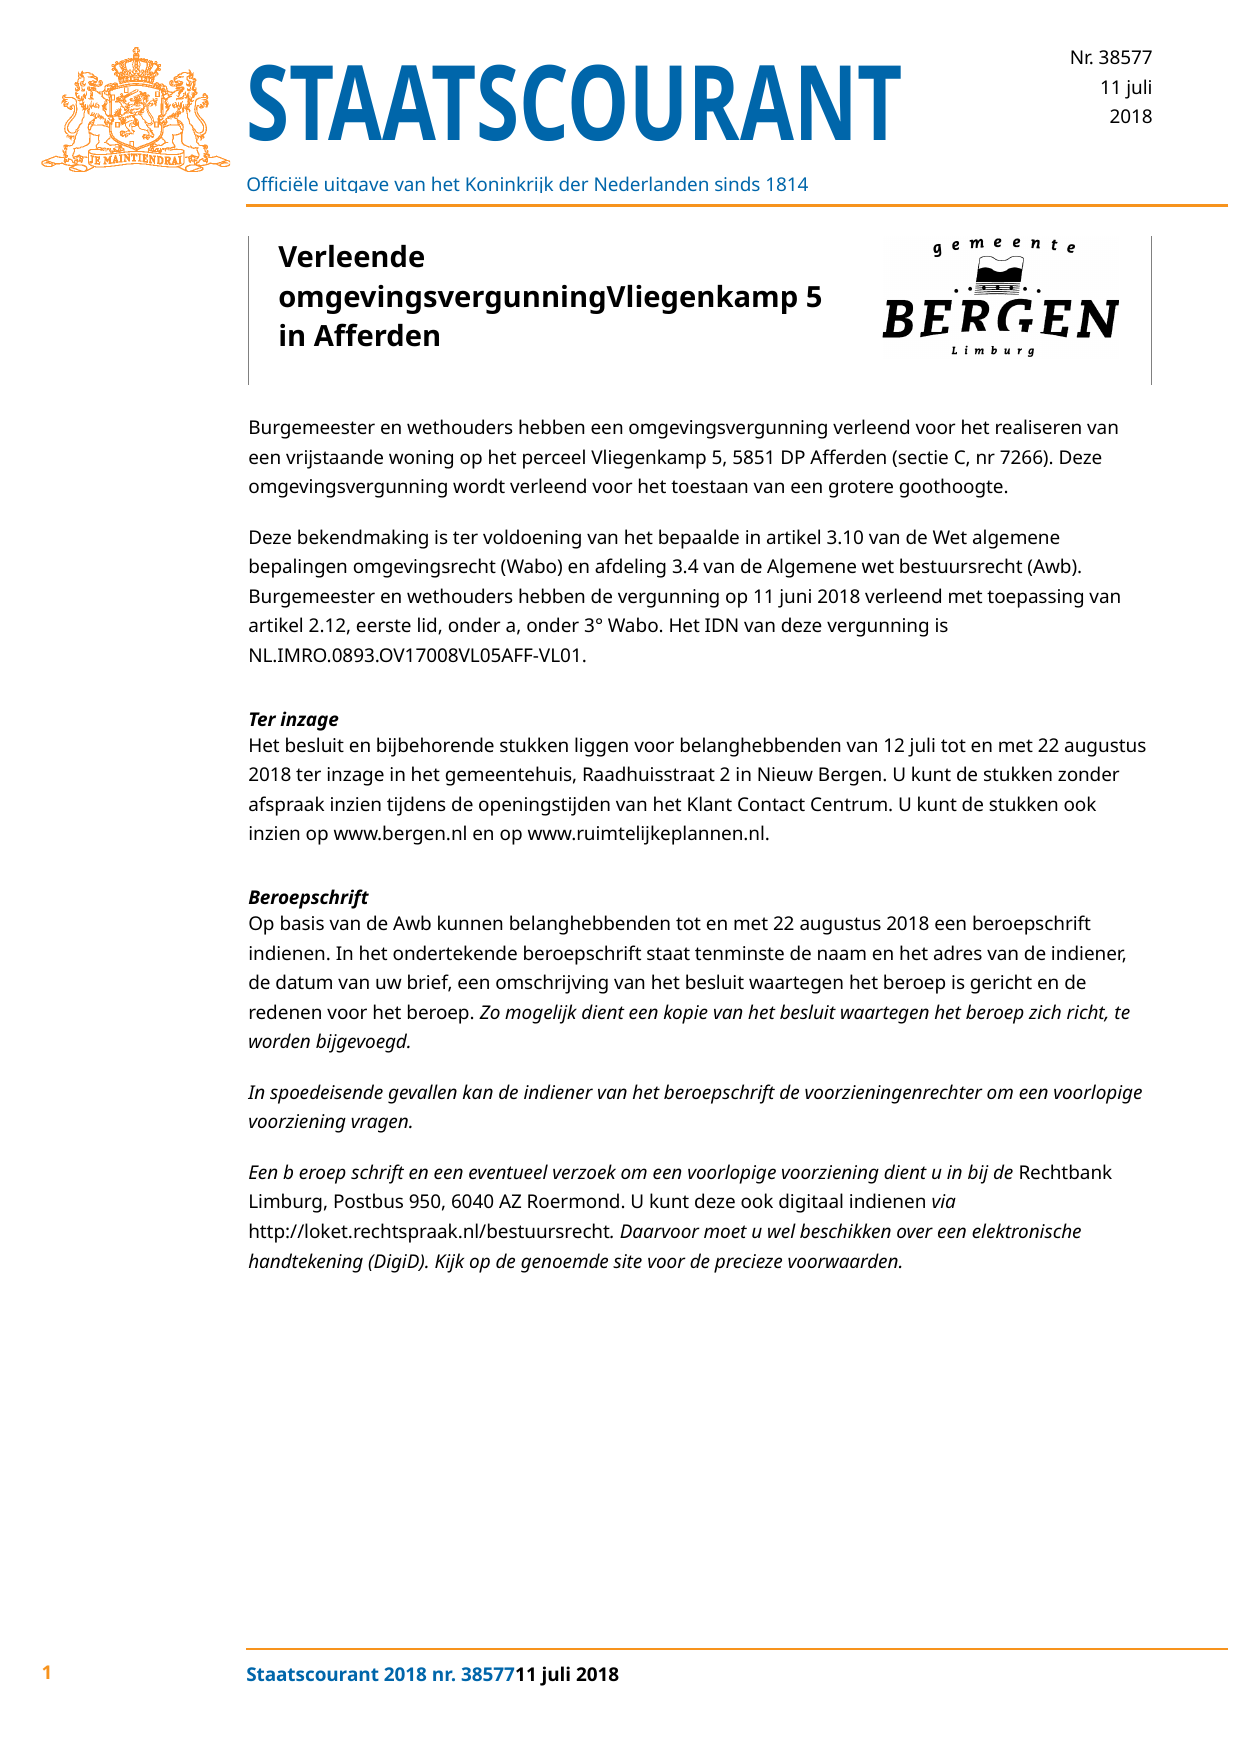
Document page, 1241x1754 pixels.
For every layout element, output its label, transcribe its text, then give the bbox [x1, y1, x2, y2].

picture [882, 236, 1119, 359]
text Een b eroep schrift en een eventueel verzoek om een voorlopige voorziening dient u in bij de Rechtbank Limburg, Postbus 950, 6040 AZ Roermond. U kunt deze ook digitaal indienen via http://loket.rechtspraak.nl/bestuursrecht. Daarvoor moet u wel beschikken over een elektronische handtekening (DigiD). Kijk op de genoemde site voor de precieze voorwaarden. [248, 1159, 1152, 1273]
text Het besluit en bijbehorende stukken liggen voor belanghebbenden van 12 juli tot en met 22 augustus 2018 ter inzage in het gemeentehuis, Raadhuisstraat 2 in Nieuw Bergen. U kunt de stukken zonder afspraak inzien tijdens de openingstijden van het Klant Contact Centrum. U kunt de stukken ook inzien op www.bergen.nl en op www.ruimtelijkeplannen.nl. [248, 732, 1152, 846]
table_header Verleende omgevingsvergunningVliegenkamp 5 in Afferden [249, 236, 850, 385]
text Op basis van de Awb kunnen belanghebbenden tot en met 22 augustus 2018 een beroepschrift indienen. In het ondertekende beroepschrift staat tenminste de naam en het adres van de indiener, de datum van uw brief, een omschrijving van het besluit waartegen het beroep is gericht en de redenen voor het beroep. Zo mogelijk dient een kopie van het besluit waartegen het beroep zich richt, te worden bijgevoegd. [248, 910, 1152, 1054]
text In spoedeisende gevallen kan de indiener van het beroepschrift de voorzieningenrechter om een voorlopige voorziening vragen. [248, 1079, 1152, 1134]
text Ter inzage [248, 706, 1152, 732]
text Beroepschrift [248, 884, 1152, 910]
table_header [850, 236, 1151, 385]
text Burgemeester en wethouders hebben een omgevingsvergunning verleend voor het realiseren van een vrijstaande woning op het perceel Vliegenkamp 5, 5851 DP Afferden (sectie C, nr 7266). Deze omgevingsvergunning wordt verleend voor het toestaan van een grotere goothoogte. [248, 414, 1152, 499]
picture [41, 47, 231, 172]
text Deze bekendmaking is ter voldoening van het bepaalde in artikel 3.10 van de Wet algemene bepalingen omgevingsrecht (Wabo) en afdeling 3.4 van de Algemene wet bestuursrecht (Awb). Burgemeester en wethouders hebben de vergunning op 11 juni 2018 verleend met toepassing van artikel 2.12, eerste lid, onder a, onder 3° Wabo. Het IDN van deze vergunning is NL.IMRO.0893.OV17008VL05AFF-VL01. [248, 524, 1152, 668]
